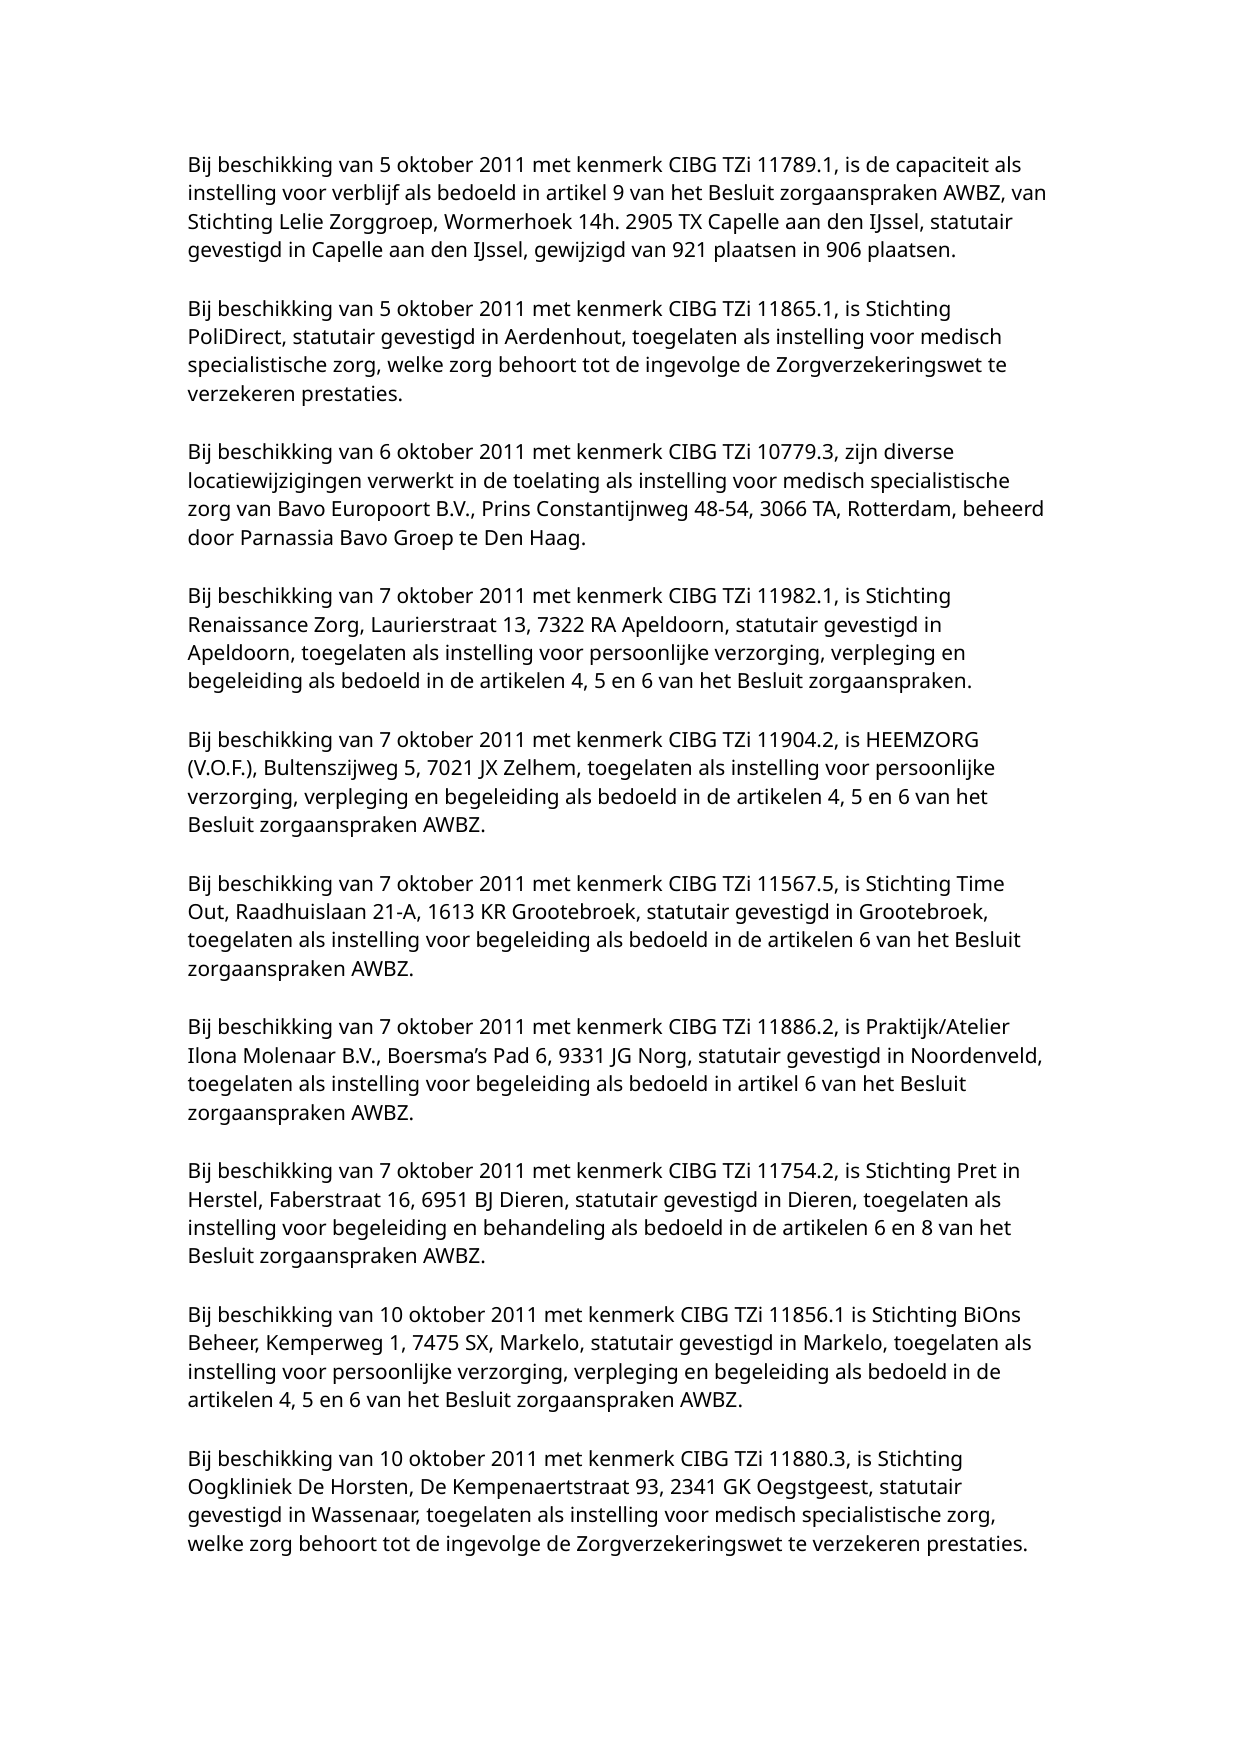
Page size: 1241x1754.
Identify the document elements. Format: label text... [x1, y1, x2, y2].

text Bij beschikking van 5 oktober 2011 met kenmerk CIBG TZi 11865.1, is Stichting PoliDirect, statutair gevestigd in Aerdenhout, toegelaten als instelling voor medisch specialistische zorg, welke zorg behoort tot de ingevolge de Zorgverzekeringswet te verzekeren prestaties. [187, 294, 1053, 407]
text Bij beschikking van 10 oktober 2011 met kenmerk CIBG TZi 11880.3, is Stichting Oogkliniek De Horsten, De Kempenaertstraat 93, 2341 GK Oegstgeest, statutair gevestigd in Wassenaar, toegelaten als instelling voor medisch specialistische zorg, welke zorg behoort tot de ingevolge de Zorgverzekeringswet te verzekeren prestaties. [187, 1444, 1053, 1557]
text Bij beschikking van 5 oktober 2011 met kenmerk CIBG TZi 11789.1, is de capaciteit als instelling voor verblijf als bedoeld in artikel 9 van het Besluit zorgaanspraken AWBZ, van Stichting Lelie Zorggroep, Wormerhoek 14h. 2905 TX Capelle aan den IJssel, statutair gevestigd in Capelle aan den IJssel, gewijzigd van 921 plaatsen in 906 plaatsen. [187, 150, 1053, 264]
text Bij beschikking van 7 oktober 2011 met kenmerk CIBG TZi 11567.5, is Stichting Time Out, Raadhuislaan 21-A, 1613 KR Grootebroek, statutair gevestigd in Grootebroek, toegelaten als instelling voor begeleiding als bedoeld in de artikelen 6 van het Besluit zorgaanspraken AWBZ. [187, 869, 1053, 982]
text Bij beschikking van 7 oktober 2011 met kenmerk CIBG TZi 11904.2, is HEEMZORG (V.O.F.), Bultenszijweg 5, 7021 JX Zelhem, toegelaten als instelling voor persoonlijke verzorging, verpleging en begeleiding als bedoeld in de artikelen 4, 5 en 6 van het Besluit zorgaanspraken AWBZ. [187, 725, 1053, 839]
text Bij beschikking van 6 oktober 2011 met kenmerk CIBG TZi 10779.3, zijn diverse locatiewijzigingen verwerkt in de toelating als instelling voor medisch specialistische zorg van Bavo Europoort B.V., Prins Constantijnweg 48-54, 3066 TA, Rotterdam, beheerd door Parnassia Bavo Groep te Den Haag. [187, 437, 1053, 551]
text Bij beschikking van 10 oktober 2011 met kenmerk CIBG TZi 11856.1 is Stichting BiOns Beheer, Kemperweg 1, 7475 SX, Markelo, statutair gevestigd in Markelo, toegelaten als instelling voor persoonlijke verzorging, verpleging en begeleiding als bedoeld in de artikelen 4, 5 en 6 van het Besluit zorgaanspraken AWBZ. [187, 1300, 1053, 1414]
text Bij beschikking van 7 oktober 2011 met kenmerk CIBG TZi 11754.2, is Stichting Pret in Herstel, Faberstraat 16, 6951 BJ Dieren, statutair gevestigd in Dieren, toegelaten als instelling voor begeleiding en behandeling als bedoeld in de artikelen 6 en 8 van het Besluit zorgaanspraken AWBZ. [187, 1156, 1053, 1270]
text Bij beschikking van 7 oktober 2011 met kenmerk CIBG TZi 11982.1, is Stichting Renaissance Zorg, Laurierstraat 13, 7322 RA Apeldoorn, statutair gevestigd in Apeldoorn, toegelaten als instelling voor persoonlijke verzorging, verpleging en begeleiding als bedoeld in de artikelen 4, 5 en 6 van het Besluit zorgaanspraken. [187, 581, 1053, 695]
text Bij beschikking van 7 oktober 2011 met kenmerk CIBG TZi 11886.2, is Praktijk/Atelier Ilona Molenaar B.V., Boersma’s Pad 6, 9331 JG Norg, statutair gevestigd in Noordenveld, toegelaten als instelling voor begeleiding als bedoeld in artikel 6 van het Besluit zorgaanspraken AWBZ. [187, 1012, 1053, 1126]
